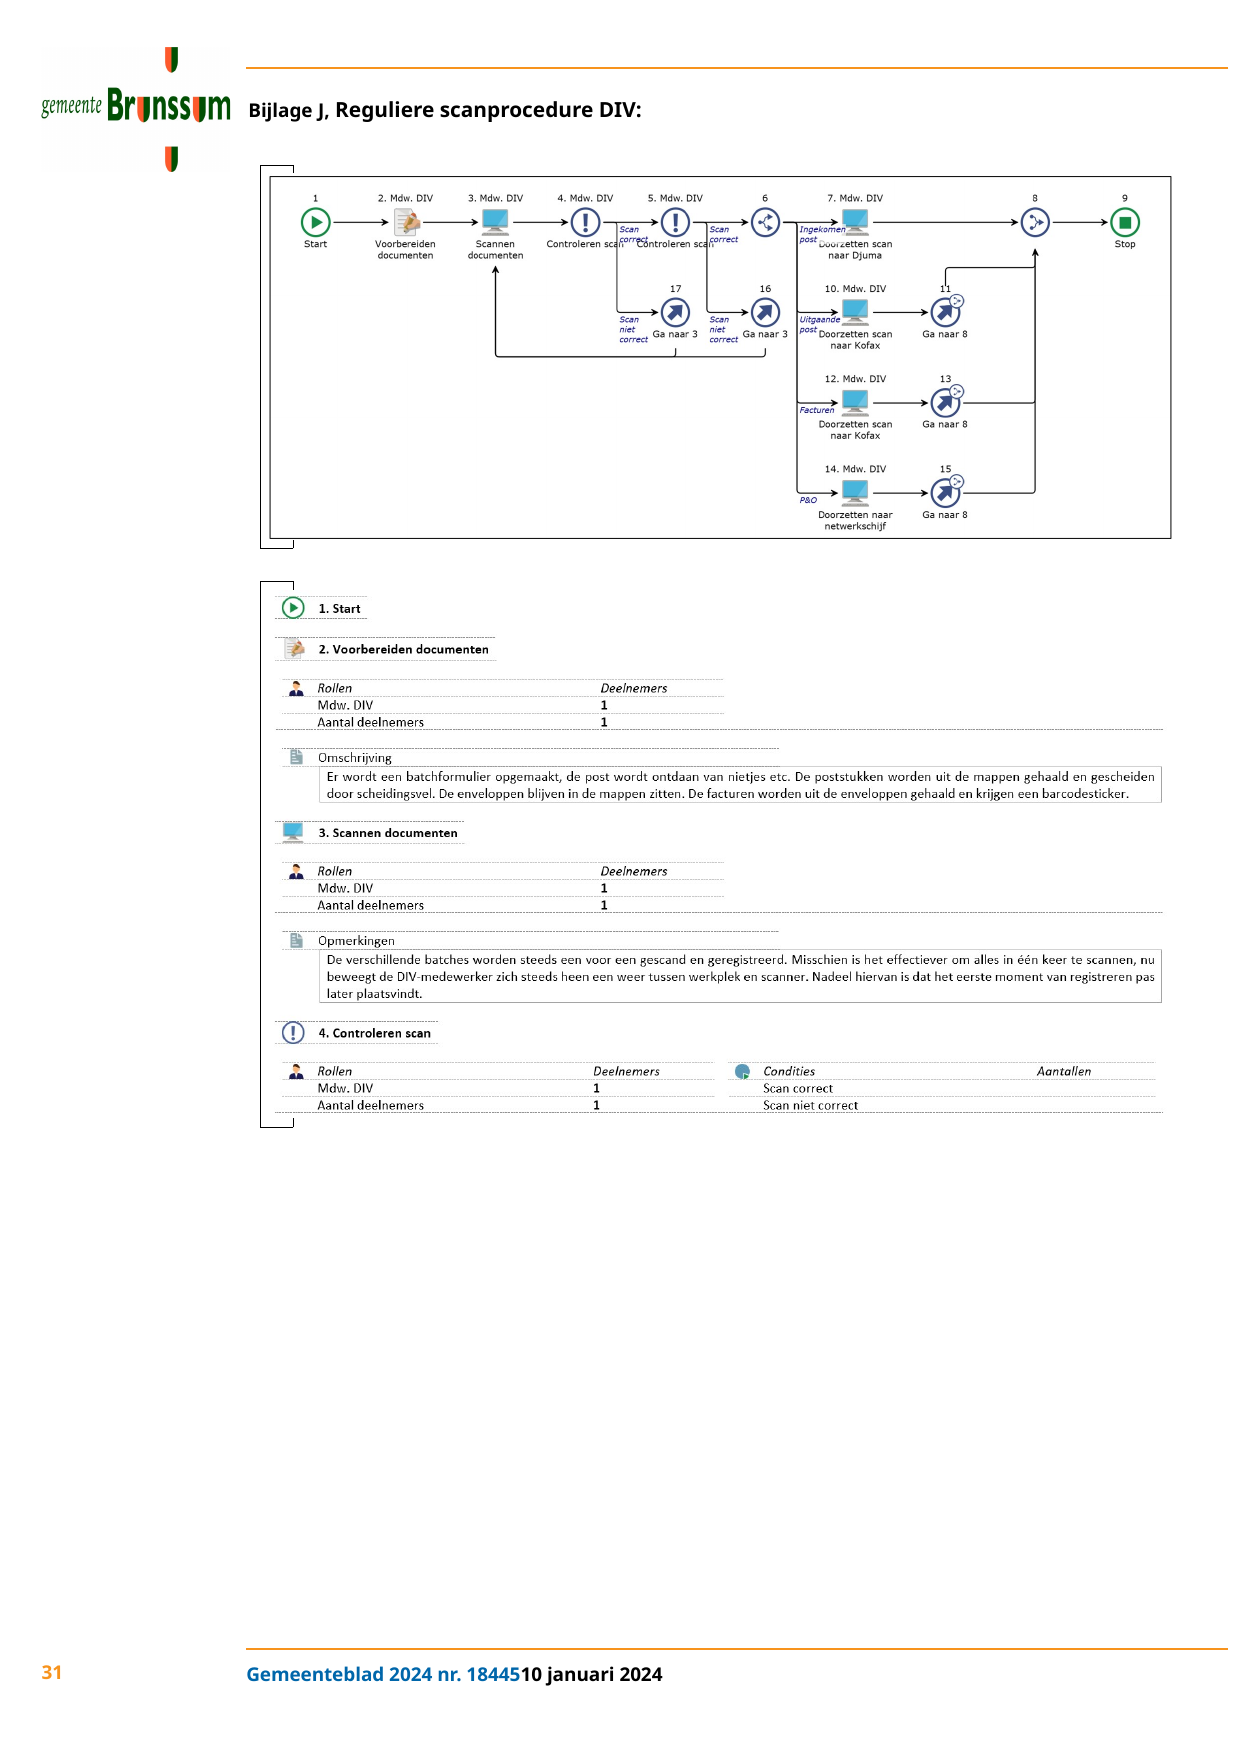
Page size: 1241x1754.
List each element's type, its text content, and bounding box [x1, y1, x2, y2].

picture [268, 590, 1173, 1118]
picture [41, 47, 231, 172]
text Bijlage J, Reguliere scanprocedure DIV: [248, 95, 1152, 123]
picture [268, 173, 1173, 540]
